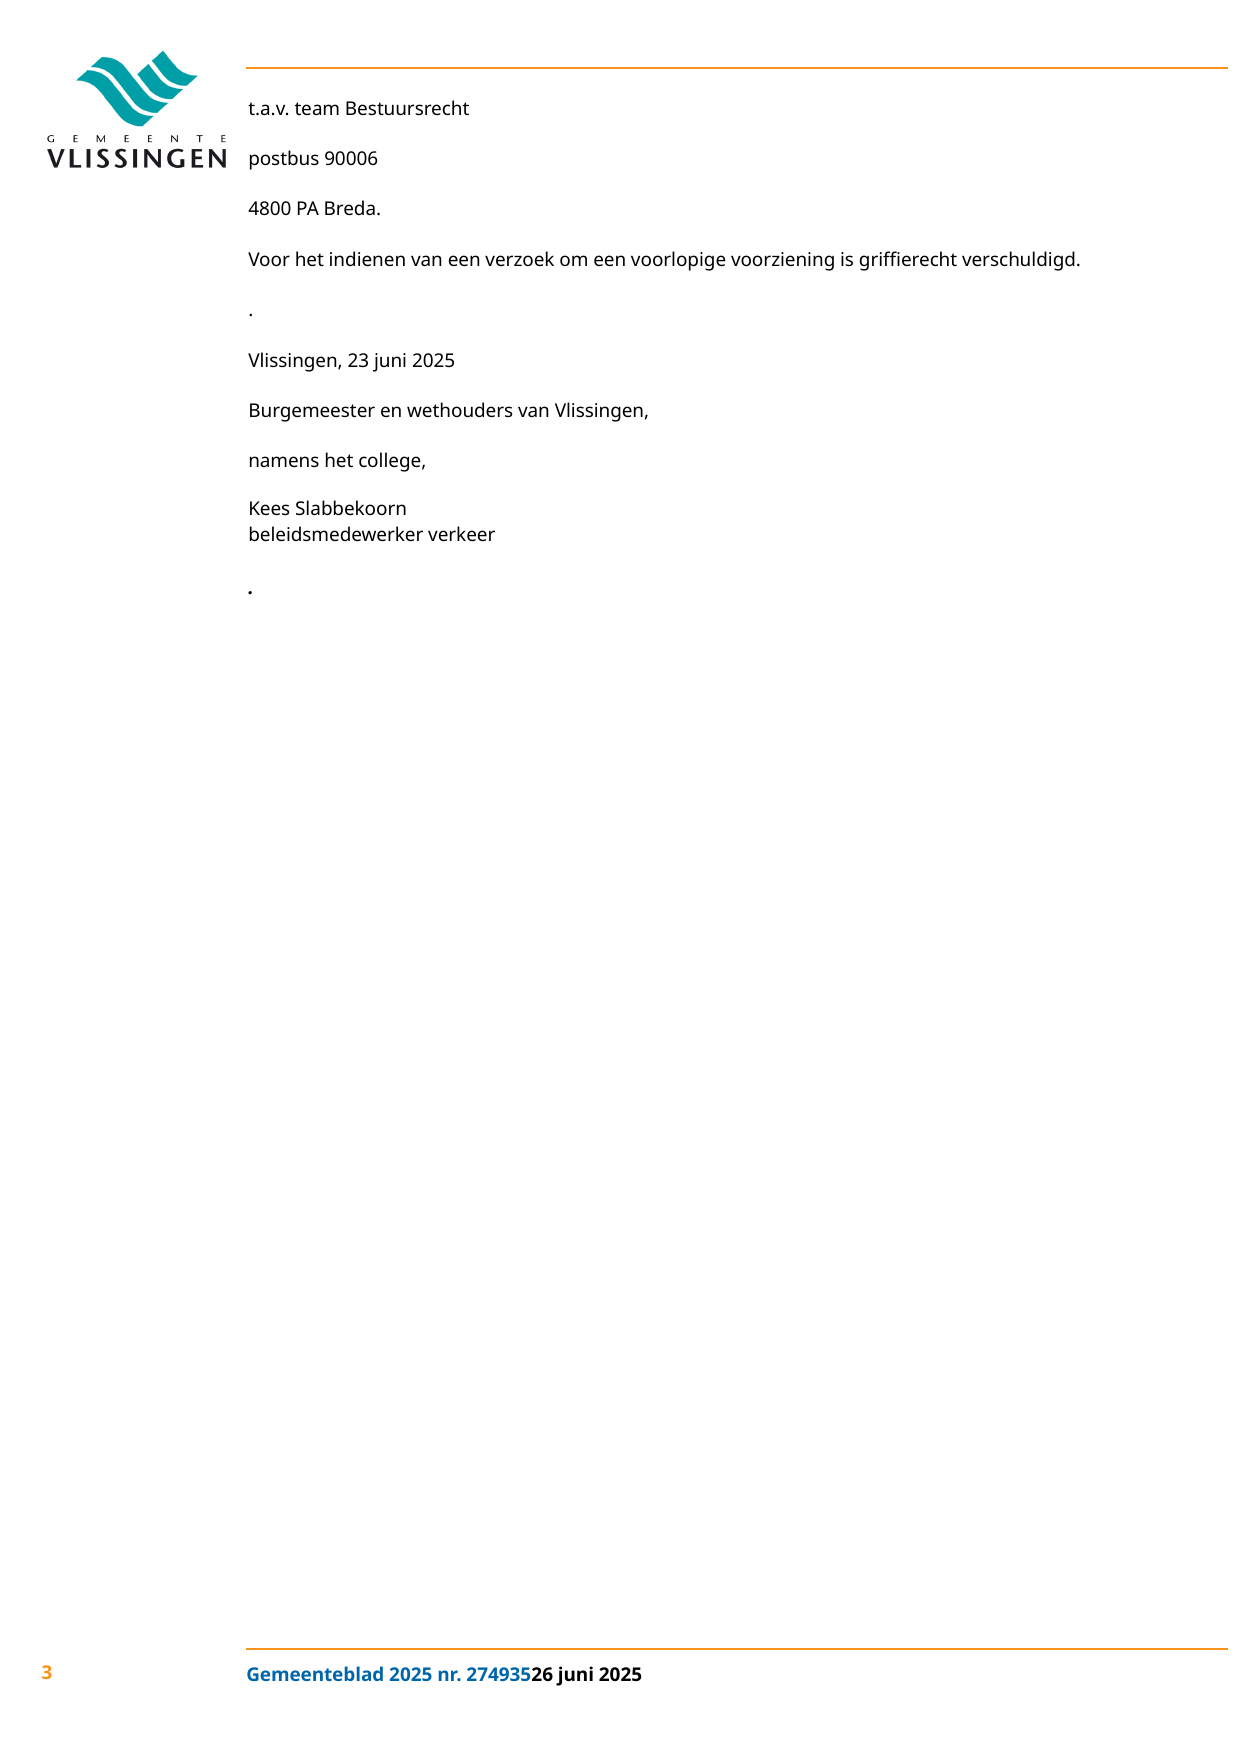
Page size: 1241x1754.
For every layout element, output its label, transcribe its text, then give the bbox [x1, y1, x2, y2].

picture [41, 47, 231, 172]
text Burgemeester en wethouders van Vlissingen, [248, 397, 1152, 423]
text 4800 PA Breda. [248, 196, 1152, 221]
text postbus 90006 [248, 145, 1152, 171]
text Vlissingen, 23 juni 2025 [248, 347, 1152, 373]
text . [248, 574, 1152, 600]
text namens het college, [248, 448, 1152, 473]
text t.a.v. team Bestuursrecht [248, 95, 1152, 121]
text Voor het indienen van een verzoek om een voorlopige voorziening is griffierecht verschuldigd. [248, 246, 1152, 272]
text Kees Slabbekoorn [248, 496, 1152, 521]
text beleidsmedewerker verkeer [248, 521, 1152, 547]
text . [248, 296, 1152, 322]
